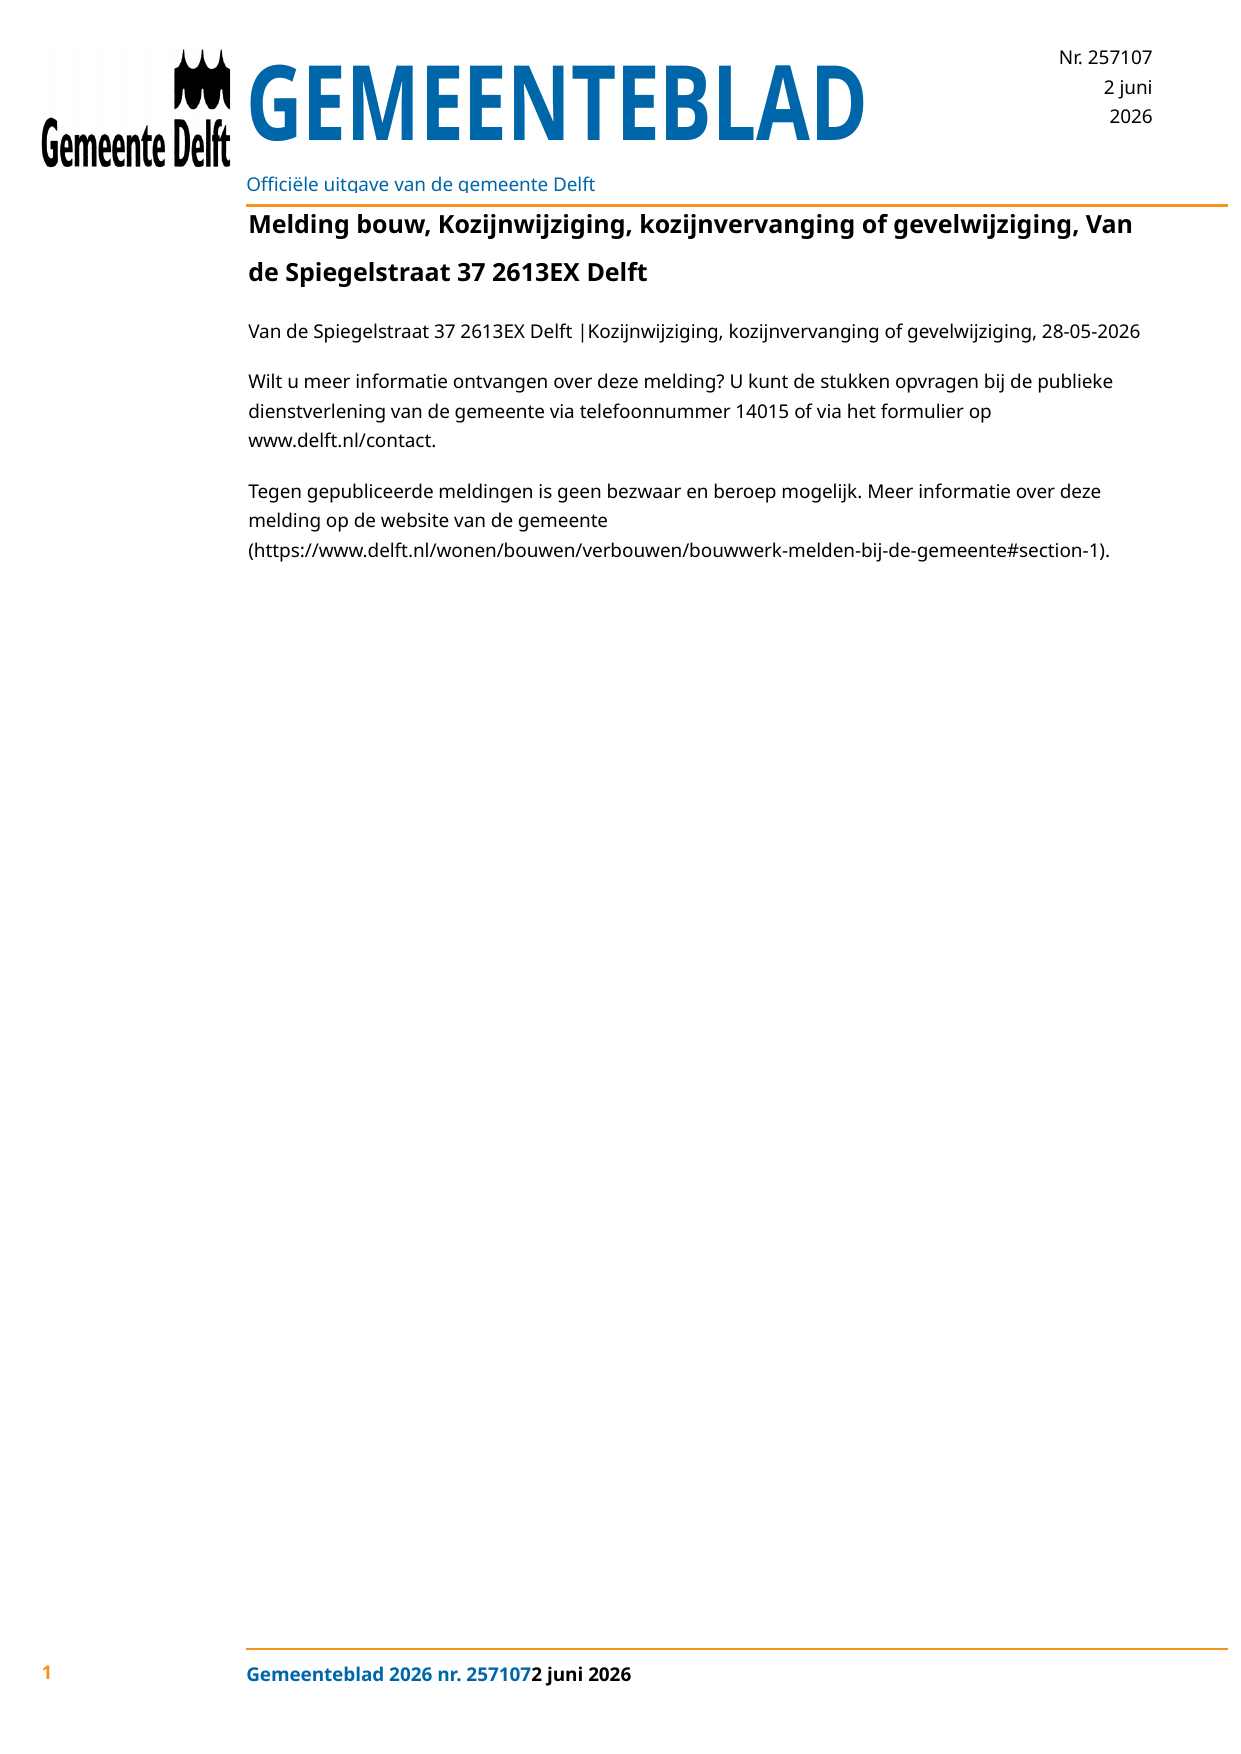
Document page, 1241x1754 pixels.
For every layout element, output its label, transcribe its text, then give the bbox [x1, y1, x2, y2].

text Van de Spiegelstraat 37 2613EX Delft |Kozijnwijziging, kozijnvervanging of gevelwijziging, 28-05-2026 [248, 318, 1152, 344]
picture [41, 47, 231, 172]
text Melding bouw, Kozijnwijziging, kozijnvervanging of gevelwijziging, Van de Spiegelstraat 37 2613EX Delft [248, 207, 1152, 288]
text Tegen gepubliceerde meldingen is geen bezwaar en beroep mogelijk. Meer informatie over deze melding op de website van de gemeente (https://www.delft.nl/wonen/bouwen/verbouwen/bouwwerk-melden-bij-de-gemeente#section-1). [248, 478, 1152, 563]
text Wilt u meer informatie ontvangen over deze melding? U kunt de stukken opvragen bij de publieke dienstverlening van de gemeente via telefoonnummer 14015 of via het formulier op www.delft.nl/contact. [248, 368, 1152, 453]
